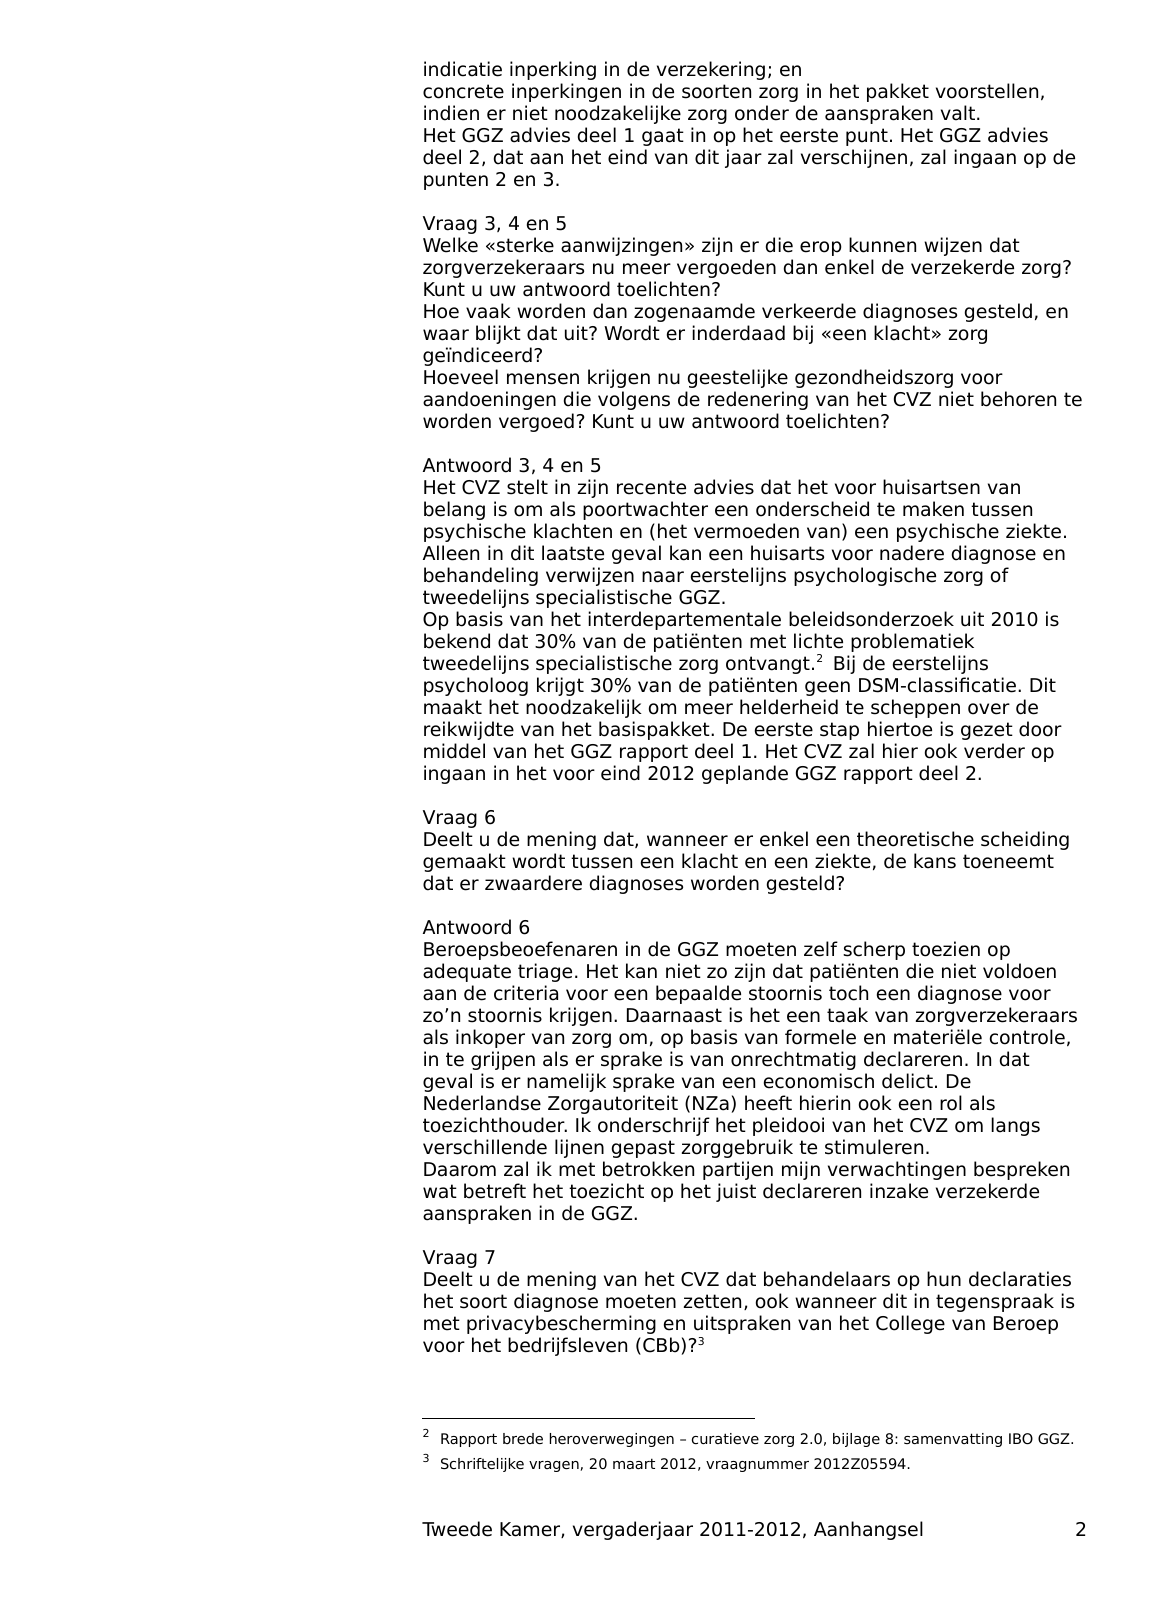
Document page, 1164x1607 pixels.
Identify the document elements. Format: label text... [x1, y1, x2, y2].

text Antwoord 6 [422, 917, 1087, 939]
text Schriftelijke vragen, 20 maart 2012, vraagnummer 2012Z05594. [422, 1452, 1087, 1474]
text Beroepsbeoefenaren in de GGZ moeten zelf scherp toezien op adequate triage. Het kan niet zo zijn dat patiënten die niet voldoen aan de criteria voor een bepaalde stoornis toch een diagnose voor zo’n stoornis krijgen. Daarnaast is het een taak van zorgverzekeraars als inkoper van zorg om, op basis van formele en materiële controle, in te grijpen als er sprake is van onrechtmatig declareren. In dat geval is er namelijk sprake van een economisch delict. De Nederlandse Zorgautoriteit (NZa) heeft hierin ook een rol als toezichthouder. Ik onderschrijf het pleidooi van het CVZ om langs verschillende lijnen gepast zorggebruik te stimuleren. [422, 939, 1087, 1159]
text Welke «sterke aanwijzingen» zijn er die erop kunnen wijzen dat zorgverzekeraars nu meer vergoeden dan enkel de verzekerde zorg? Kunt u uw antwoord toelichten? [422, 235, 1087, 301]
text Op basis van het interdepartementale beleidsonderzoek uit 2010 is bekend dat 30% van de patiënten met lichte problematiek tweedelijns specialistische zorg ontvangt. Bij de eerstelijns psycholoog krijgt 30% van de patiënten geen DSM-classificatie. Dit maakt het noodzakelijk om meer helderheid te scheppen over de reikwijdte van het basispakket. De eerste stap hiertoe is gezet door middel van het GGZ rapport deel 1. Het CVZ zal hier ook verder op ingaan in het voor eind 2012 geplande GGZ rapport deel 2. [422, 609, 1087, 785]
text Hoeveel mensen krijgen nu geestelijke gezondheidszorg voor aandoeningen die volgens de redenering van het CVZ niet behoren te worden vergoed? Kunt u uw antwoord toelichten? [422, 367, 1087, 433]
text Deelt u de mening dat, wanneer er enkel een theoretische scheiding gemaakt wordt tussen een klacht en een ziekte, de kans toeneemt dat er zwaardere diagnoses worden gesteld? [422, 829, 1087, 895]
text Het GGZ advies deel 1 gaat in op het eerste punt. Het GGZ advies deel 2, dat aan het eind van dit jaar zal verschijnen, zal ingaan op de punten 2 en 3. [422, 125, 1087, 191]
text indicatie inperking in de verzekering; en [422, 59, 1087, 81]
text Daarom zal ik met betrokken partijen mijn verwachtingen bespreken wat betreft het toezicht op het juist declareren inzake verzekerde aanspraken in de GGZ. [422, 1159, 1087, 1225]
text concrete inperkingen in de soorten zorg in het pakket voorstellen, indien er niet noodzakelijke zorg onder de aanspraken valt. [422, 81, 1087, 125]
text Vraag 3, 4 en 5 [422, 213, 1087, 235]
text Hoe vaak worden dan zogenaamde verkeerde diagnoses gesteld, en waar blijkt dat uit? Wordt er inderdaad bij «een klacht» zorg geïndiceerd? [422, 301, 1087, 367]
text Vraag 7 [422, 1247, 1087, 1269]
text Het CVZ stelt in zijn recente advies dat het voor huisartsen van belang is om als poortwachter een onderscheid te maken tussen psychische klachten en (het vermoeden van) een psychische ziekte. Alleen in dit laatste geval kan een huisarts voor nadere diagnose en behandeling verwijzen naar eerstelijns psychologische zorg of tweedelijns specialistische GGZ. [422, 477, 1087, 609]
text Vraag 6 [422, 807, 1087, 829]
text Rapport brede heroverwegingen – curatieve zorg 2.0, bijlage 8: samenvatting IBO GGZ. [422, 1427, 1087, 1449]
text Deelt u de mening van het CVZ dat behandelaars op hun declaraties het soort diagnose moeten zetten, ook wanneer dit in tegenspraak is met privacybescherming en uitspraken van het College van Beroep voor het bedrijfsleven (CBb)? [422, 1269, 1087, 1357]
text Antwoord 3, 4 en 5 [422, 455, 1087, 477]
